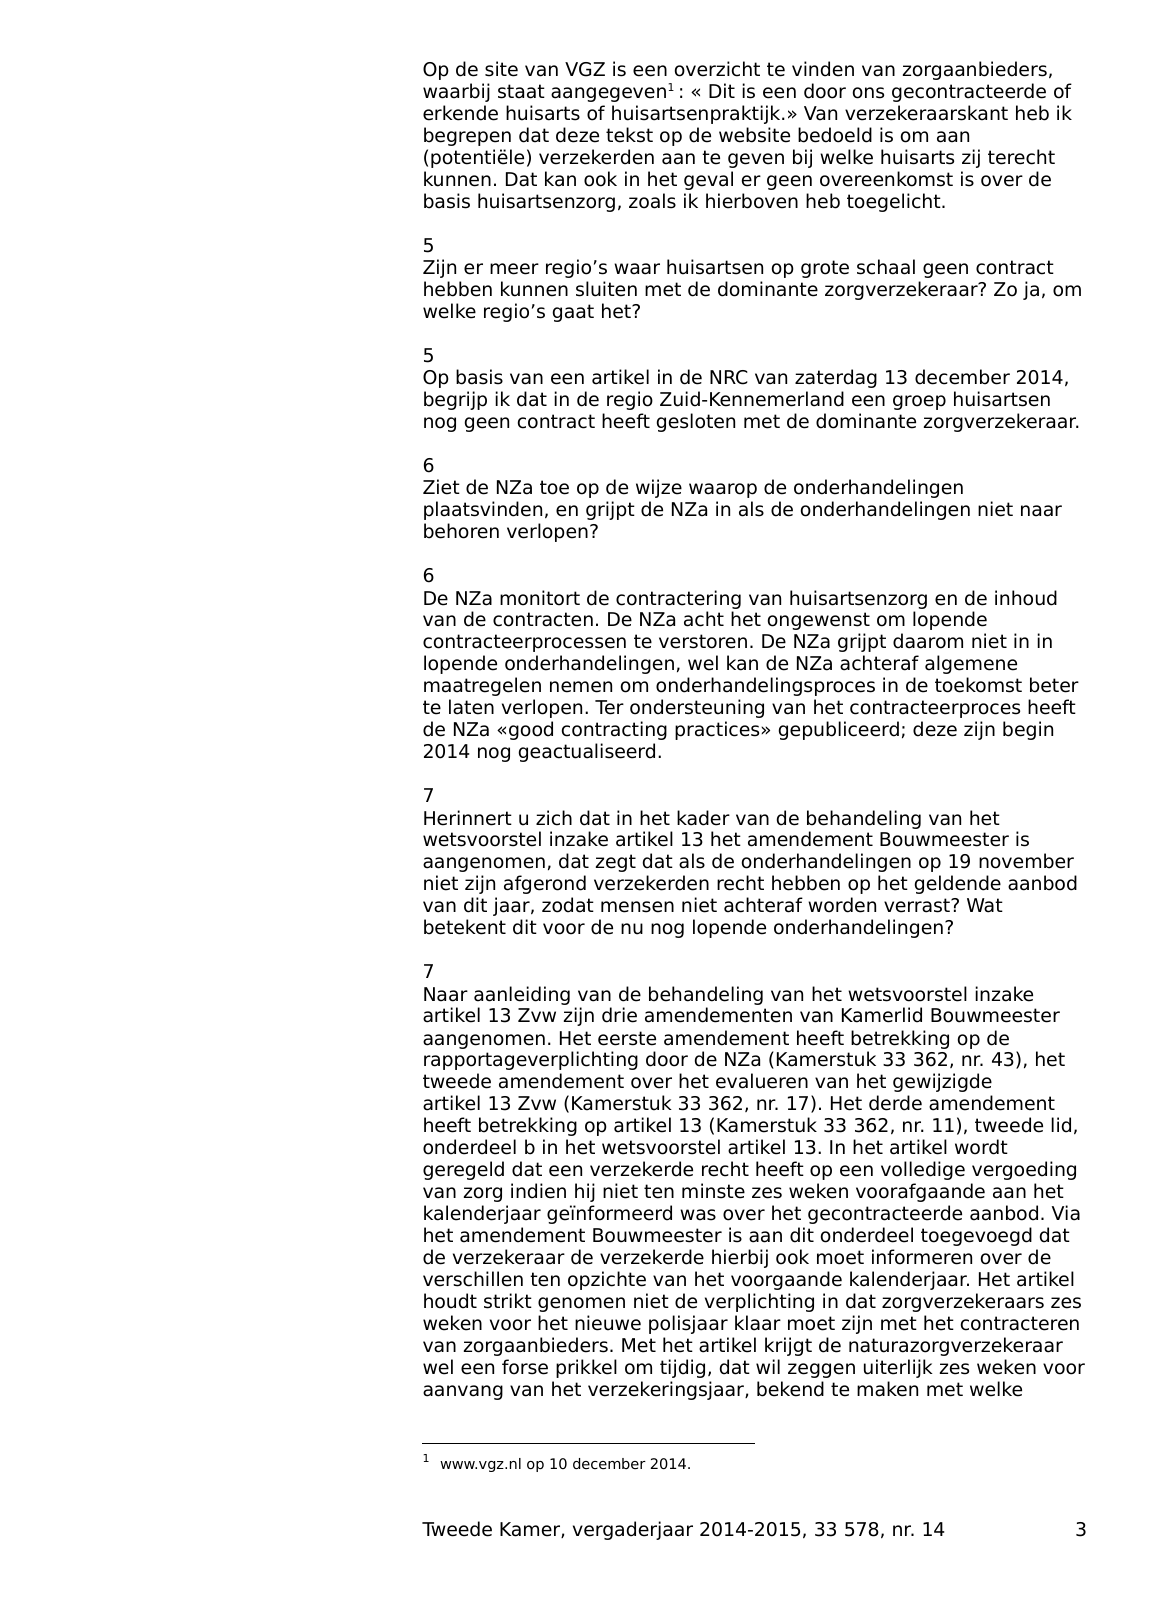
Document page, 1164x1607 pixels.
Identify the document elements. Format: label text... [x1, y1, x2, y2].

text Op de site van VGZ is een overzicht te vinden van zorgaanbieders, waarbij staat aangegeven: « Dit is een door ons gecontracteerde of erkende huisarts of huisartsenpraktijk.» Van verzekeraarskant heb ik begrepen dat deze tekst op de website bedoeld is om aan (potentiële) verzekerden aan te geven bij welke huisarts zij terecht kunnen. Dat kan ook in het geval er geen overeenkomst is over de basis huisartsenzorg, zoals ik hierboven heb toegelicht. [422, 59, 1087, 213]
text Op basis van een artikel in de NRC van zaterdag 13 december 2014, begrijp ik dat in de regio Zuid-Kennemerland een groep huisartsen nog geen contract heeft gesloten met de dominante zorgverzekeraar. [422, 367, 1087, 433]
text Naar aanleiding van de behandeling van het wetsvoorstel inzake artikel 13 Zvw zijn drie amendementen van Kamerlid Bouwmeester aangenomen. Het eerste amendement heeft betrekking op de rapportageverplichting door de NZa (Kamerstuk 33 362, nr. 43), het tweede amendement over het evalueren van het gewijzigde artikel 13 Zvw (Kamerstuk 33 362, nr. 17). Het derde amendement heeft betrekking op artikel 13 (Kamerstuk 33 362, nr. 11), tweede lid, onderdeel b in het wetsvoorstel artikel 13. In het artikel wordt geregeld dat een verzekerde recht heeft op een volledige vergoeding van zorg indien hij niet ten minste zes weken voorafgaande aan het kalenderjaar geïnformeerd was over het gecontracteerde aanbod. Via het amendement Bouwmeester is aan dit onderdeel toegevoegd dat de verzekeraar de verzekerde hierbij ook moet informeren over de verschillen ten opzichte van het voorgaande kalenderjaar. Het artikel houdt strikt genomen niet de verplichting in dat zorgverzekeraars zes weken voor het nieuwe polisjaar klaar moet zijn met het contracteren van zorgaanbieders. Met het artikel krijgt de naturazorgverzekeraar wel een forse prikkel om tijdig, dat wil zeggen uiterlijk zes weken voor aanvang van het verzekeringsjaar, bekend te maken met welke [422, 983, 1087, 1401]
text www.vgz.nl op 10 december 2014. [422, 1452, 1087, 1474]
text 7 [422, 785, 1087, 807]
text De NZa monitort de contractering van huisartsenzorg en de inhoud van de contracten. De NZa acht het ongewenst om lopende contracteerprocessen te verstoren. De NZa grijpt daarom niet in in lopende onderhandelingen, wel kan de NZa achteraf algemene maatregelen nemen om onderhandelingsproces in de toekomst beter te laten verlopen. Ter ondersteuning van het contracteerproces heeft de NZa «good contracting practices» gepubliceerd; deze zijn begin 2014 nog geactualiseerd. [422, 587, 1087, 763]
text Ziet de NZa toe op de wijze waarop de onderhandelingen plaatsvinden, en grijpt de NZa in als de onderhandelingen niet naar behoren verlopen? [422, 477, 1087, 543]
text 6 [422, 455, 1087, 477]
text Zijn er meer regio’s waar huisartsen op grote schaal geen contract hebben kunnen sluiten met de dominante zorgverzekeraar? Zo ja, om welke regio’s gaat het? [422, 257, 1087, 323]
text 6 [422, 565, 1087, 587]
text 7 [422, 961, 1087, 983]
text Herinnert u zich dat in het kader van de behandeling van het wetsvoorstel inzake artikel 13 het amendement Bouwmeester is aangenomen, dat zegt dat als de onderhandelingen op 19 november niet zijn afgerond verzekerden recht hebben op het geldende aanbod van dit jaar, zodat mensen niet achteraf worden verrast? Wat betekent dit voor de nu nog lopende onderhandelingen? [422, 807, 1087, 939]
text 5 [422, 235, 1087, 257]
text 5 [422, 345, 1087, 367]
